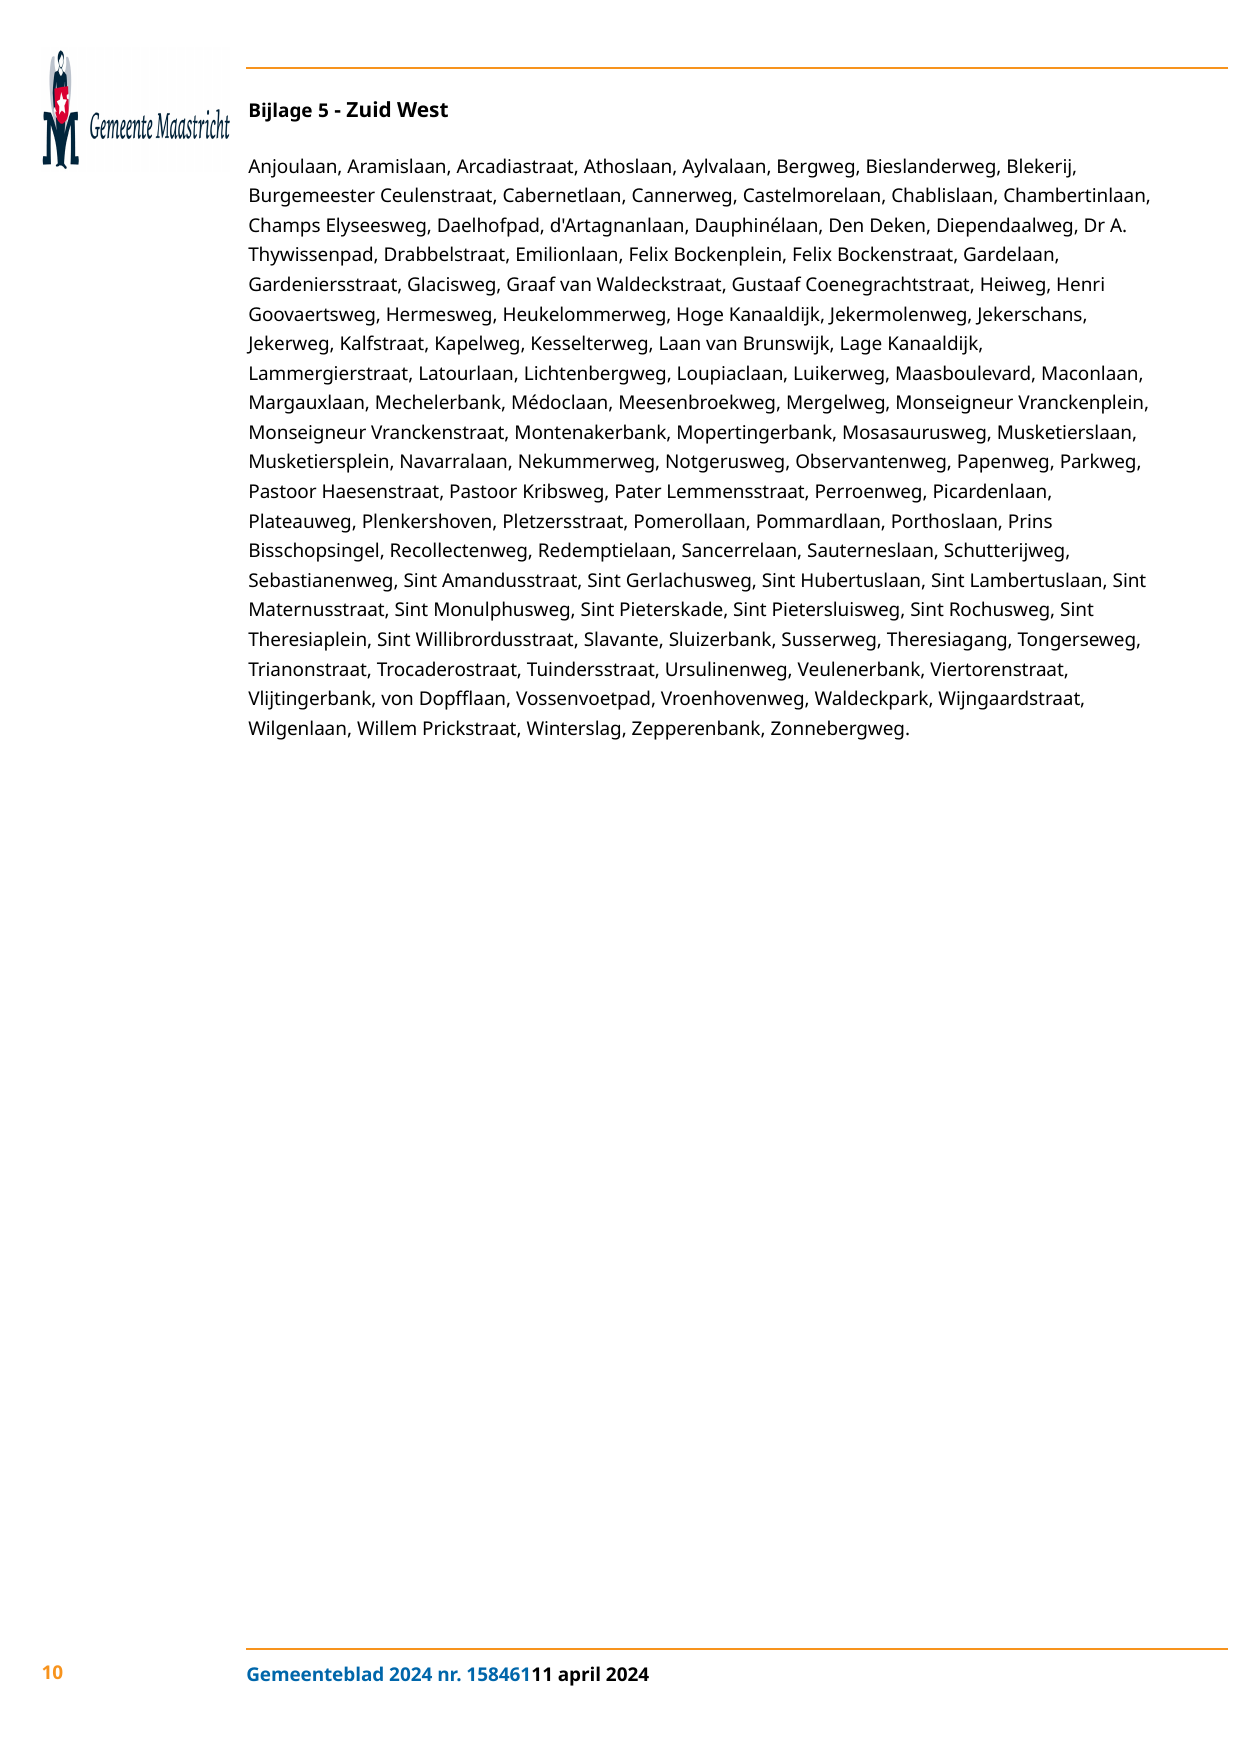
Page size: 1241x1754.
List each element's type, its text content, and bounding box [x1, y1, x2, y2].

text Anjoulaan, Aramislaan, Arcadiastraat, Athoslaan, Aylvalaan, Bergweg, Bieslanderweg, Blekerij, Burgemeester Ceulenstraat, Cabernetlaan, Cannerweg, Castelmorelaan, Chablislaan, Chambertinlaan, Champs Elyseesweg, Daelhofpad, d'Artagnanlaan, Dauphinélaan, Den Deken, Diependaalweg, Dr A. Thywissenpad, Drabbelstraat, Emilionlaan, Felix Bockenplein, Felix Bockenstraat, Gardelaan, Gardeniersstraat, Glacisweg, Graaf van Waldeckstraat, Gustaaf Coenegrachtstraat, Heiweg, Henri Goovaertsweg, Hermesweg, Heukelommerweg, Hoge Kanaaldijk, Jekermolenweg, Jekerschans, Jekerweg, Kalfstraat, Kapelweg, Kesselterweg, Laan van Brunswijk, Lage Kanaaldijk, Lammergierstraat, Latourlaan, Lichtenbergweg, Loupiaclaan, Luikerweg, Maasboulevard, Maconlaan, Margauxlaan, Mechelerbank, Médoclaan, Meesenbroekweg, Mergelweg, Monseigneur Vranckenplein, Monseigneur Vranckenstraat, Montenakerbank, Mopertingerbank, Mosasaurusweg, Musketierslaan, Musketiersplein, Navarralaan, Nekummerweg, Notgerusweg, Observantenweg, Papenweg, Parkweg, Pastoor Haesenstraat, Pastoor Kribsweg, Pater Lemmensstraat, Perroenweg, Picardenlaan, Plateauweg, Plenkershoven, Pletzersstraat, Pomerollaan, Pommardlaan, Porthoslaan, Prins Bisschopsingel, Recollectenweg, Redemptielaan, Sancerrelaan, Sauterneslaan, Schutterijweg, Sebastianenweg, Sint Amandusstraat, Sint Gerlachusweg, Sint Hubertuslaan, Sint Lambertuslaan, Sint Maternusstraat, Sint Monulphusweg, Sint Pieterskade, Sint Pietersluisweg, Sint Rochusweg, Sint Theresiaplein, Sint Willibrordusstraat, Slavante, Sluizerbank, Susserweg, Theresiagang, Tongerseweg, Trianonstraat, Trocaderostraat, Tuindersstraat, Ursulinenweg, Veulenerbank, Viertorenstraat, Vlijtingerbank, von Dopfflaan, Vossenvoetpad, Vroenhovenweg, Waldeckpark, Wijngaardstraat, Wilgenlaan, Willem Prickstraat, Winterslag, Zepperenbank, Zonnebergweg. [248, 153, 1152, 741]
text Bijlage 5 - Zuid West [248, 95, 1152, 123]
picture [41, 47, 231, 172]
